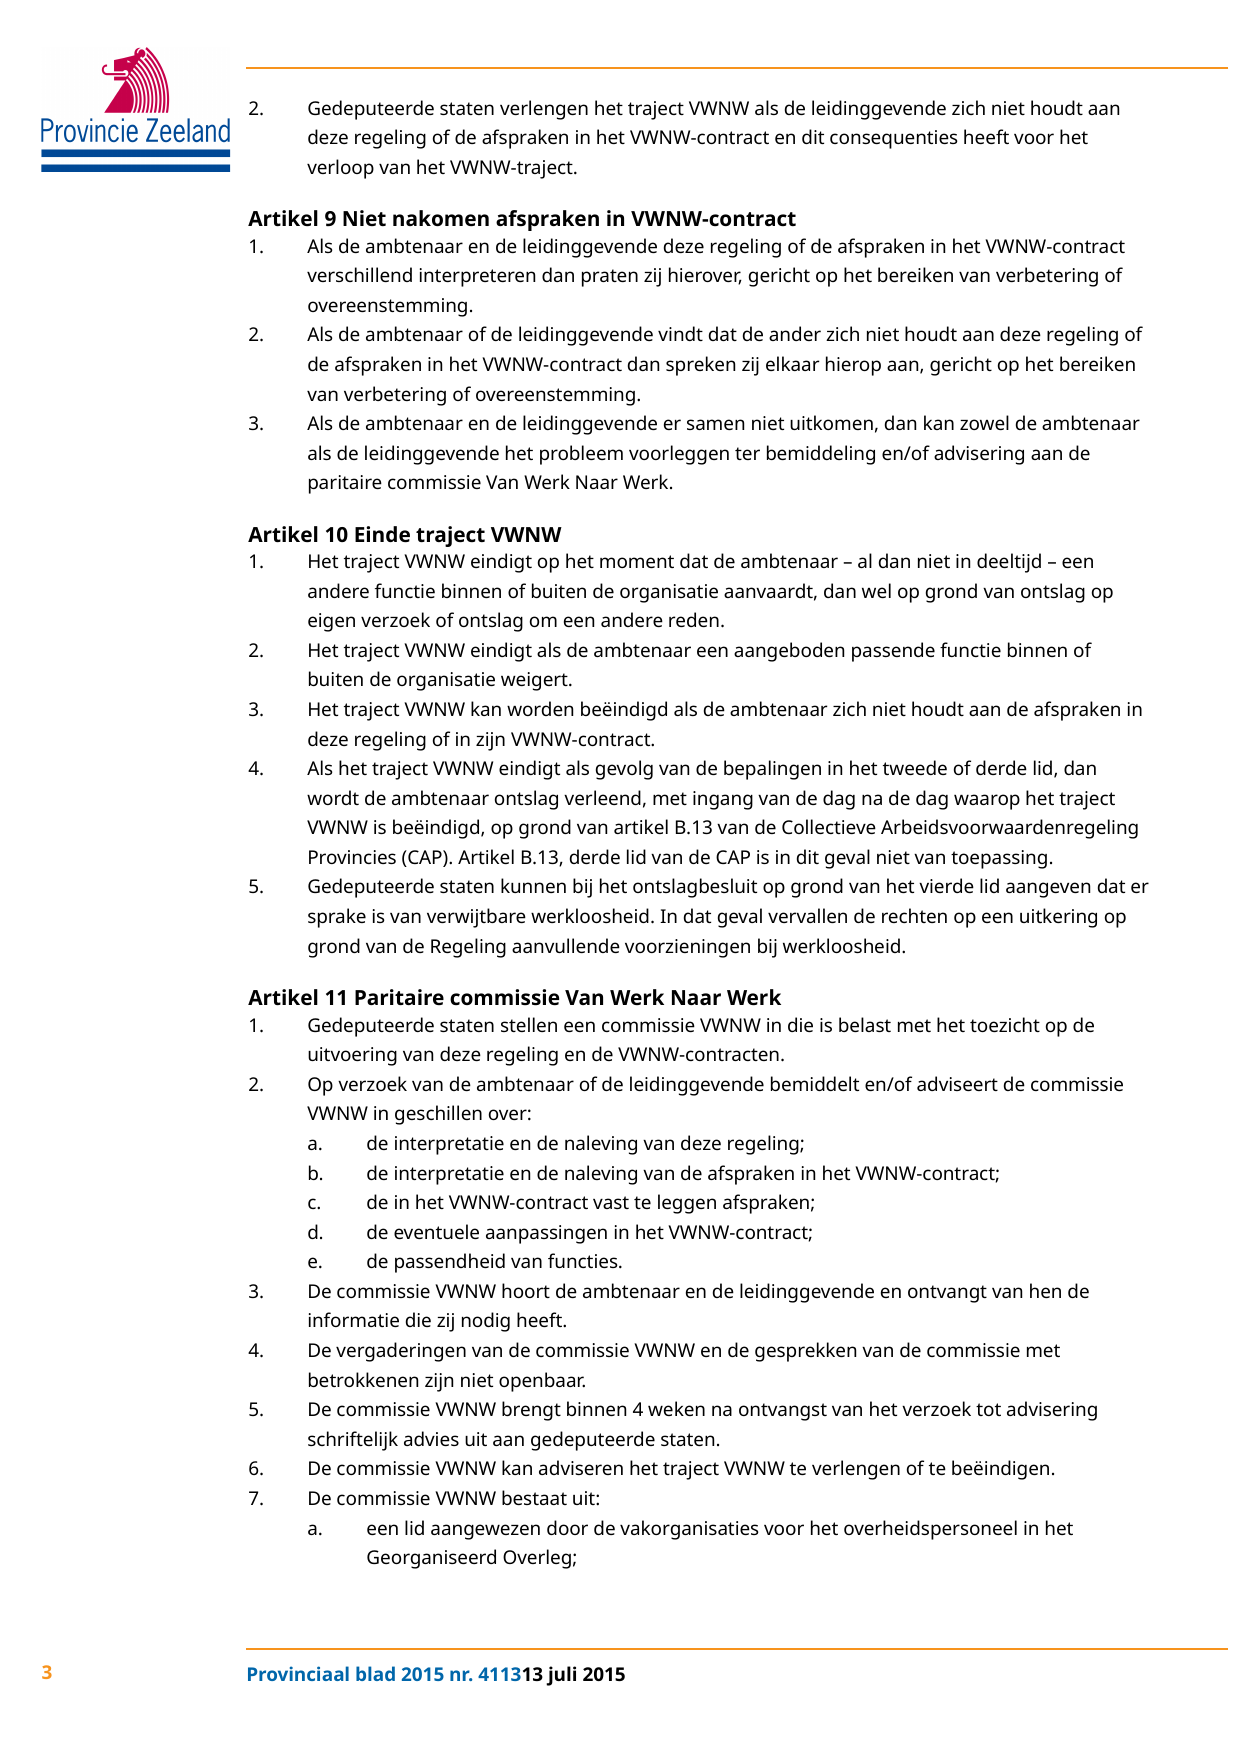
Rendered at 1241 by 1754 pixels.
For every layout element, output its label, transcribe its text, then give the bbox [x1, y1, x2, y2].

list De commissie VWNW brengt binnen 4 weken na ontvangst van het verzoek tot advisering schriftelijk advies uit aan gedeputeerde staten. [248, 1396, 1152, 1452]
list De vergaderingen van de commissie VWNW en de gesprekken van de commissie met betrokkenen zijn niet openbaar. [248, 1337, 1152, 1392]
list Het traject VWNW kan worden beëindigd als de ambtenaar zich niet houdt aan de afspraken in deze regeling of in zijn VWNW-contract. [248, 696, 1152, 752]
list Het traject VWNW eindigt op het moment dat de ambtenaar – al dan niet in deeltijd – een andere functie binnen of buiten de organisatie aanvaardt, dan wel op grond van ontslag op eigen verzoek of ontslag om een andere reden. [248, 548, 1152, 633]
list de interpretatie en de naleving van deze regeling; [307, 1130, 1152, 1156]
list De commissie VWNW kan adviseren het traject VWNW te verlengen of te beëindigen. [248, 1456, 1152, 1481]
list Als de ambtenaar en de leidinggevende deze regeling of de afspraken in het VWNW-contract verschillend interpreteren dan praten zij hierover, gericht op het bereiken van verbetering of overeenstemming. [248, 233, 1152, 318]
text Artikel 11 Paritaire commissie Van Werk Naar Werk [248, 983, 1152, 1012]
list Het traject VWNW eindigt als de ambtenaar een aangeboden passende functie binnen of buiten de organisatie weigert. [248, 637, 1152, 692]
picture [41, 47, 231, 172]
list een lid aangewezen door de vakorganisaties voor het overheidspersoneel in het Georganiseerd Overleg; [307, 1515, 1152, 1570]
list Gedeputeerde staten stellen een commissie VWNW in die is belast met het toezicht op de uitvoering van deze regeling en de VWNW-contracten. [248, 1012, 1152, 1067]
list Als de ambtenaar en de leidinggevende er samen niet uitkomen, dan kan zowel de ambtenaar als de leidinggevende het probleem voorleggen ter bemiddeling en/of advisering aan de paritaire commissie Van Werk Naar Werk. [248, 410, 1152, 495]
text Artikel 10 Einde traject VWNW [248, 520, 1152, 548]
list de passendheid van functies. [307, 1248, 1152, 1274]
list Op verzoek van de ambtenaar of de leidinggevende bemiddelt en/of adviseert de commissie VWNW in geschillen over: [248, 1071, 1152, 1126]
list Gedeputeerde staten kunnen bij het ontslagbesluit op grond van het vierde lid aangeven dat er sprake is van verwijtbare werkloosheid. In dat geval vervallen de rechten op een uitkering op grond van de Regeling aanvullende voorzieningen bij werkloosheid. [248, 874, 1152, 959]
list de interpretatie en de naleving van de afspraken in het VWNW-contract; [307, 1160, 1152, 1185]
text Artikel 9 Niet nakomen afspraken in VWNW-contract [248, 204, 1152, 233]
list Gedeputeerde staten verlengen het traject VWNW als de leidinggevende zich niet houdt aan deze regeling of de afspraken in het VWNW-contract en dit consequenties heeft voor het verloop van het VWNW-traject. [248, 95, 1152, 180]
list De commissie VWNW hoort de ambtenaar en de leidinggevende en ontvangt van hen de informatie die zij nodig heeft. [248, 1278, 1152, 1333]
list de eventuele aanpassingen in het VWNW-contract; [307, 1219, 1152, 1244]
list De commissie VWNW bestaat uit: [248, 1485, 1152, 1511]
list Als de ambtenaar of de leidinggevende vindt dat de ander zich niet houdt aan deze regeling of de afspraken in het VWNW-contract dan spreken zij elkaar hierop aan, gericht op het bereiken van verbetering of overeenstemming. [248, 322, 1152, 406]
list Als het traject VWNW eindigt als gevolg van de bepalingen in het tweede of derde lid, dan wordt de ambtenaar ontslag verleend, met ingang van de dag na de dag waarop het traject VWNW is beëindigd, op grond van artikel B.13 van de Collectieve Arbeidsvoorwaardenregeling Provincies (CAP). Artikel B.13, derde lid van de CAP is in dit geval niet van toepassing. [248, 755, 1152, 870]
list de in het VWNW-contract vast te leggen afspraken; [307, 1189, 1152, 1215]
